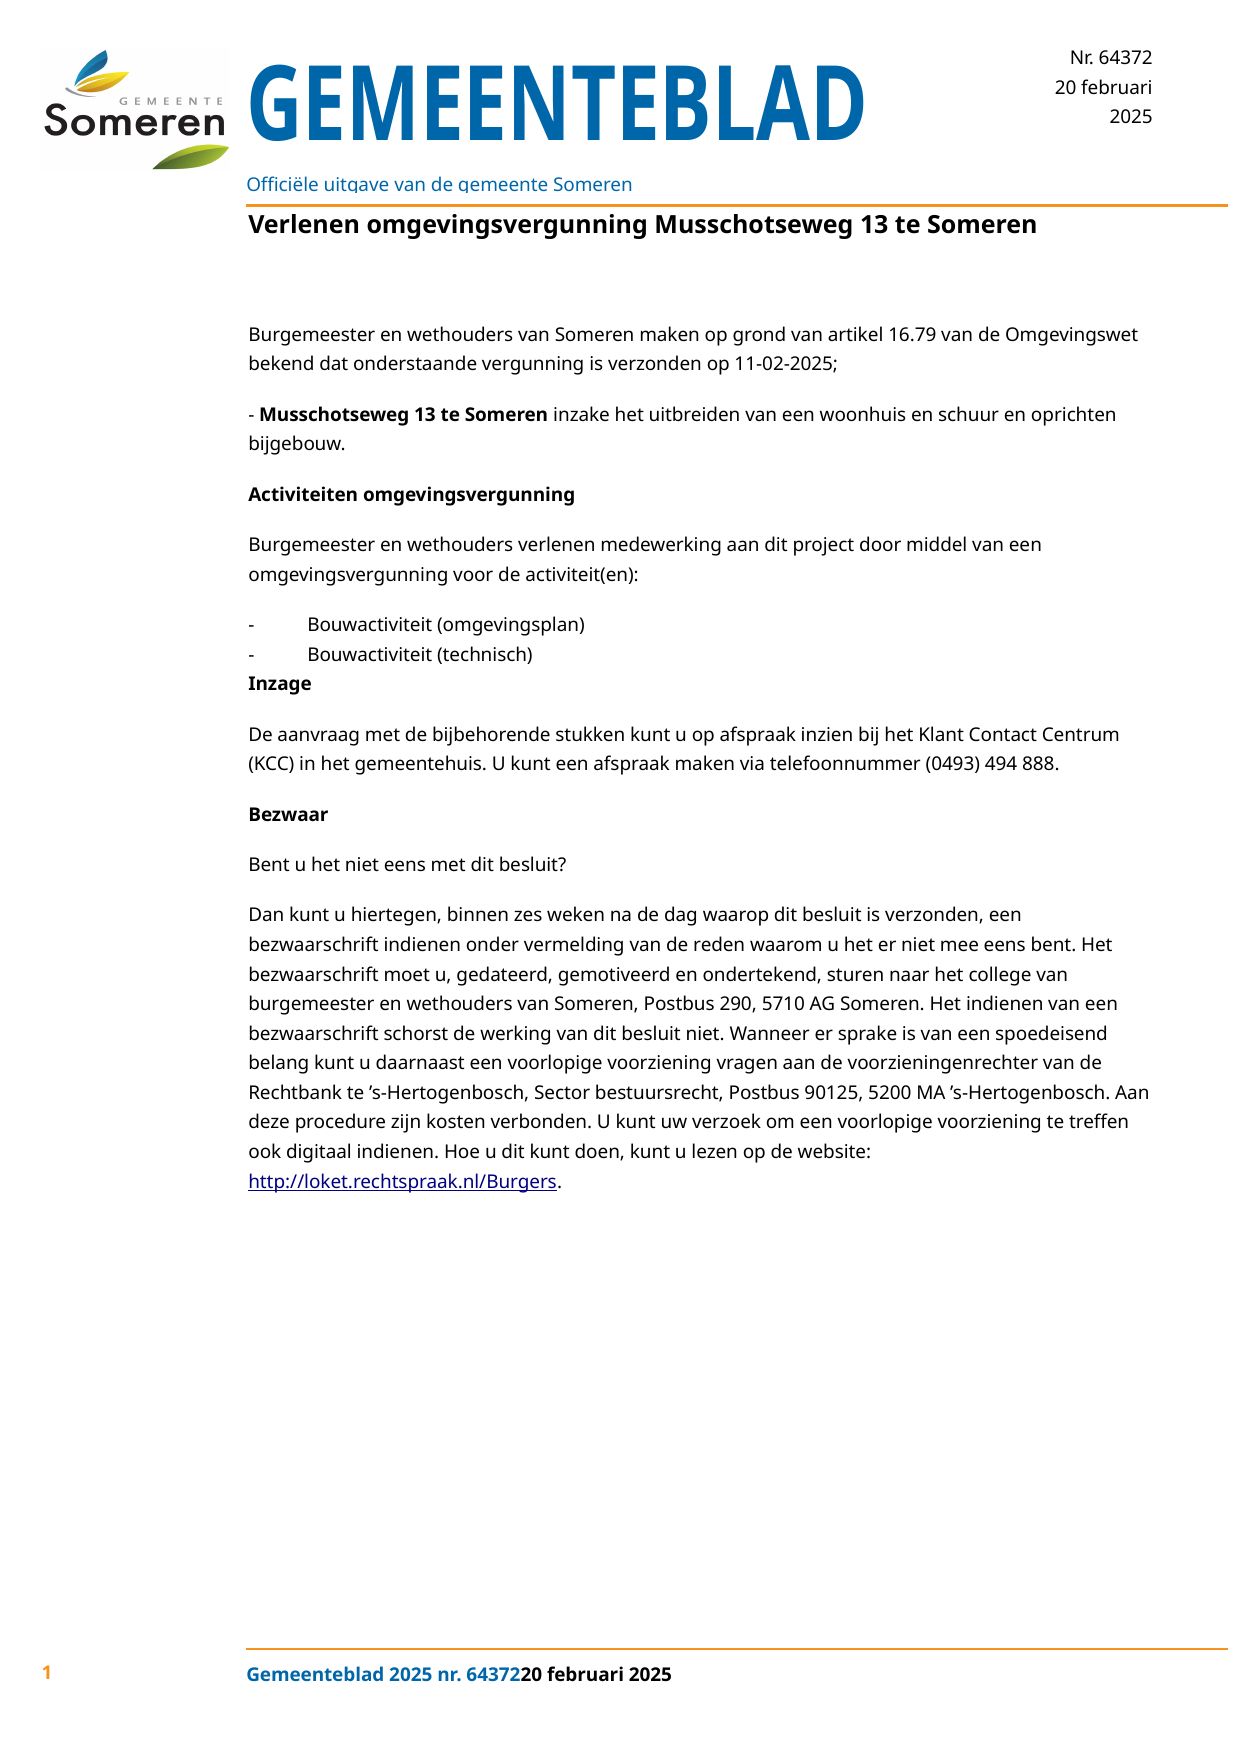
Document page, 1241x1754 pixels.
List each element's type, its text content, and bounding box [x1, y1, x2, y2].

text Bent u het niet eens met dit besluit? [248, 851, 1152, 877]
text Verlenen omgevingsvergunning Musschotseweg 13 te Someren [248, 207, 1152, 241]
text Dan kunt u hiertegen, binnen zes weken na de dag waarop dit besluit is verzonden, een bezwaarschrift indienen onder vermelding van de reden waarom u het er niet mee eens bent. Het bezwaarschrift moet u, gedateerd, gemotiveerd en ondertekend, sturen naar het college van burgemeester en wethouders van Someren, Postbus 290, 5710 AG Someren. Het indienen van een bezwaarschrift schorst de werking van dit besluit niet. Wanneer er sprake is van een spoedeisend belang kunt u daarnaast een voorlopige voorziening vragen aan de voorzieningenrechter van de Rechtbank te ’s-Hertogenbosch, Sector bestuursrecht, Postbus 90125, 5200 MA ’s-Hertogenbosch. Aan deze procedure zijn kosten verbonden. U kunt uw verzoek om een voorlopige voorziening te treffen ook digitaal indienen. Hoe u dit kunt doen, kunt u lezen op de website: http://loket.rechtspraak.nl/Burgers. [248, 902, 1152, 1193]
text - Musschotseweg 13 te Someren inzake het uitbreiden van een woonhuis en schuur en oprichten bijgebouw. [248, 401, 1152, 456]
text Bezwaar [248, 801, 1152, 826]
text Burgemeester en wethouders van Someren maken op grond van artikel 16.79 van de Omgevingswet bekend dat onderstaande vergunning is verzonden op 11-02-2025; [248, 321, 1152, 376]
text Activiteiten omgevingsvergunning [248, 481, 1152, 506]
text Inzage [248, 670, 1152, 696]
picture [41, 47, 231, 172]
text Burgemeester en wethouders verlenen medewerking aan dit project door middel van een omgevingsvergunning voor de activiteit(en): [248, 531, 1152, 586]
text De aanvraag met de bijbehorende stukken kunt u op afspraak inzien bij het Klant Contact Centrum (KCC) in het gemeentehuis. U kunt een afspraak maken via telefoonnummer (0493) 494 888. [248, 721, 1152, 776]
list Bouwactiviteit (omgevingsplan) [248, 611, 1152, 637]
list Bouwactiviteit (technisch) [248, 641, 1152, 666]
